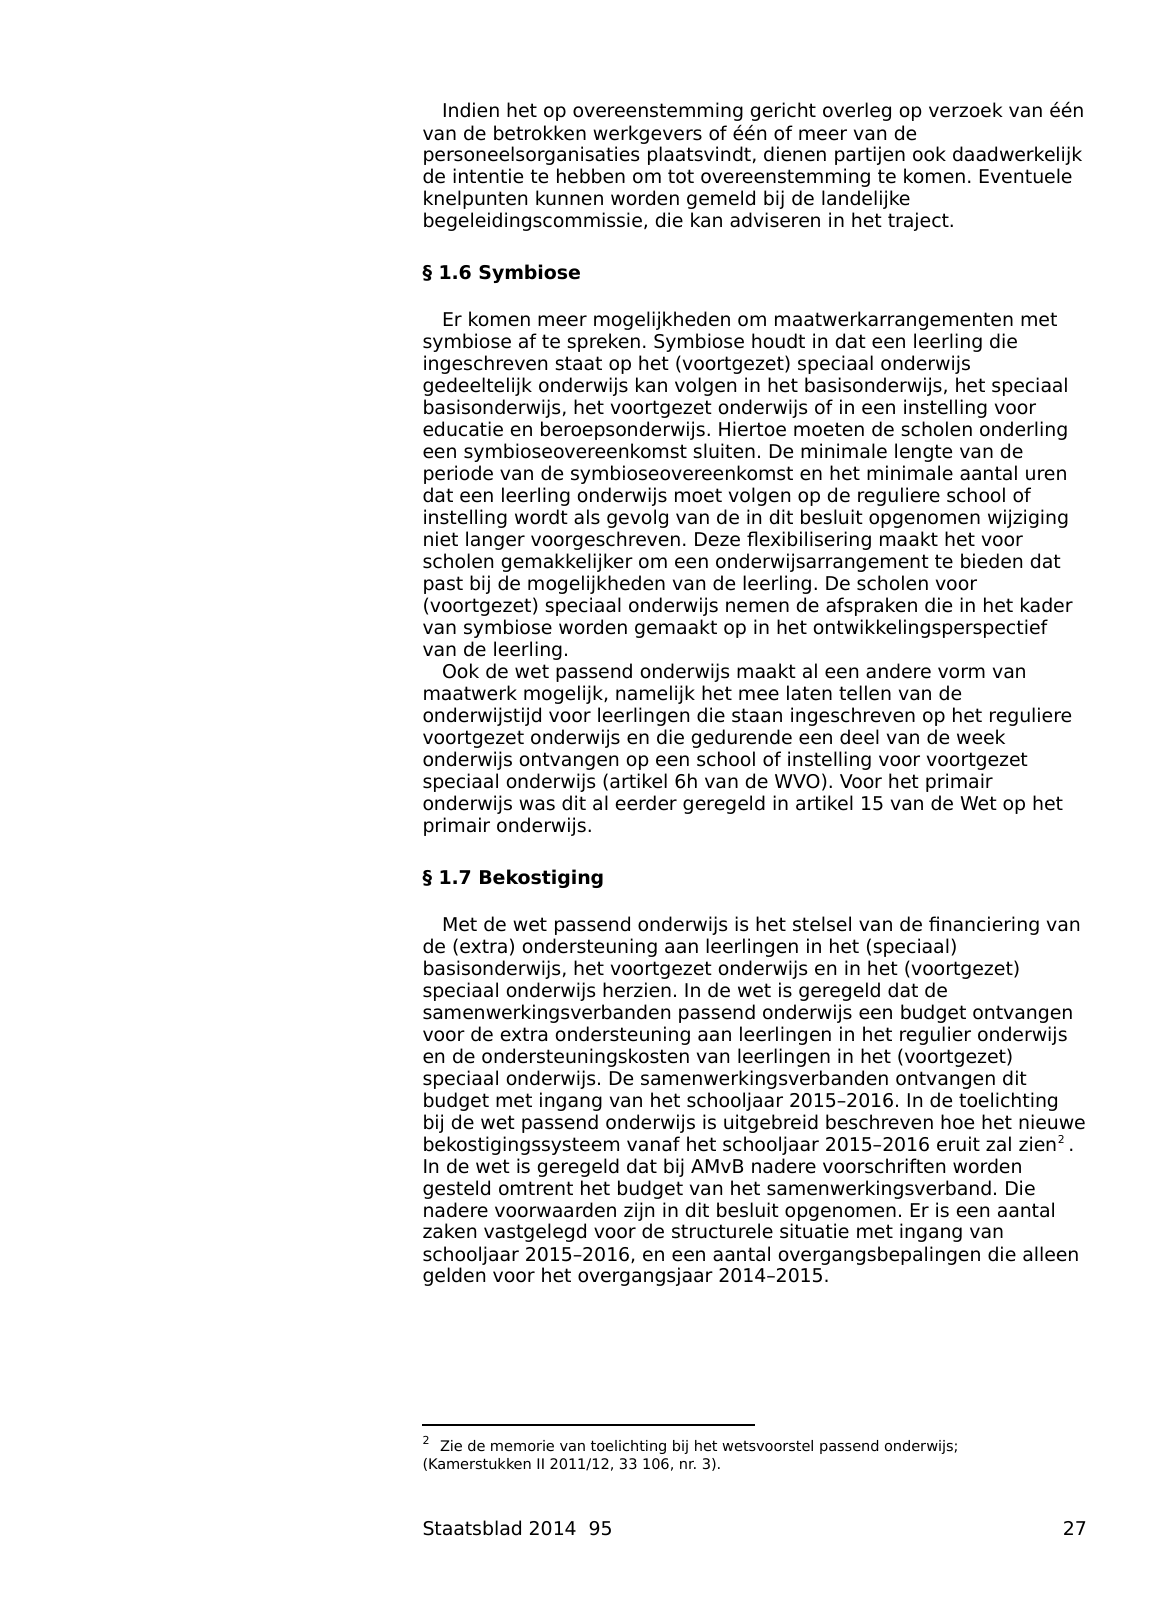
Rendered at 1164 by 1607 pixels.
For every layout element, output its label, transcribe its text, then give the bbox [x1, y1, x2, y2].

subtitle § 1.6 Symbiose [422, 262, 1087, 284]
subtitle § 1.7 Bekostiging [422, 867, 1087, 889]
text Met de wet passend onderwijs is het stelsel van de financiering van de (extra) ondersteuning aan leerlingen in het (speciaal) basisonderwijs, het voortgezet onderwijs en in het (voortgezet) speciaal onderwijs herzien. In de wet is geregeld dat de samenwerkingsverbanden passend onderwijs een budget ontvangen voor de extra ondersteuning aan leerlingen in het regulier onderwijs en de ondersteuningskosten van leerlingen in het (voortgezet) speciaal onderwijs. De samenwerkingsverbanden ontvangen dit budget met ingang van het schooljaar 2015–2016. In de toelichting bij de wet passend onderwijs is uitgebreid beschreven hoe het nieuwe bekostigingssysteem vanaf het schooljaar 2015–2016 eruit zal zien. In de wet is geregeld dat bij AMvB nadere voorschriften worden gesteld omtrent het budget van het samenwerkingsverband. Die nadere voorwaarden zijn in dit besluit opgenomen. Er is een aantal zaken vastgelegd voor de structurele situatie met ingang van schooljaar 2015–2016, en een aantal overgangsbepalingen die alleen gelden voor het overgangsjaar 2014–2015. [422, 914, 1087, 1287]
text Ook de wet passend onderwijs maakt al een andere vorm van maatwerk mogelijk, namelijk het mee laten tellen van de onderwijstijd voor leerlingen die staan ingeschreven op het reguliere voortgezet onderwijs en die gedurende een deel van de week onderwijs ontvangen op een school of instelling voor voortgezet speciaal onderwijs (artikel 6h van de WVO). Voor het primair onderwijs was dit al eerder geregeld in artikel 15 van de Wet op het primair onderwijs. [422, 661, 1087, 837]
text Er komen meer mogelijkheden om maatwerkarrangementen met symbiose af te spreken. Symbiose houdt in dat een leerling die ingeschreven staat op het (voortgezet) speciaal onderwijs gedeeltelijk onderwijs kan volgen in het basisonderwijs, het speciaal basisonderwijs, het voortgezet onderwijs of in een instelling voor educatie en beroepsonderwijs. Hiertoe moeten de scholen onderling een symbioseovereenkomst sluiten. De minimale lengte van de periode van de symbioseovereenkomst en het minimale aantal uren dat een leerling onderwijs moet volgen op de reguliere school of instelling wordt als gevolg van de in dit besluit opgenomen wijziging niet langer voorgeschreven. Deze flexibilisering maakt het voor scholen gemakkelijker om een onderwijsarrangement te bieden dat past bij de mogelijkheden van de leerling. De scholen voor (voortgezet) speciaal onderwijs nemen de afspraken die in het kader van symbiose worden gemaakt op in het ontwikkelingsperspectief van de leerling. [422, 309, 1087, 661]
text Indien het op overeenstemming gericht overleg op verzoek van één van de betrokken werkgevers of één of meer van de personeelsorganisaties plaatsvindt, dienen partijen ook daadwerkelijk de intentie te hebben om tot overeenstemming te komen. Eventuele knelpunten kunnen worden gemeld bij de landelijke begeleidingscommissie, die kan adviseren in het traject. [422, 100, 1087, 232]
text Zie de memorie van toelichting bij het wetsvoorstel passend onderwijs; [422, 1434, 1087, 1456]
text (Kamerstukken II 2011/12, 33 106, nr. 3). [422, 1456, 1087, 1473]
